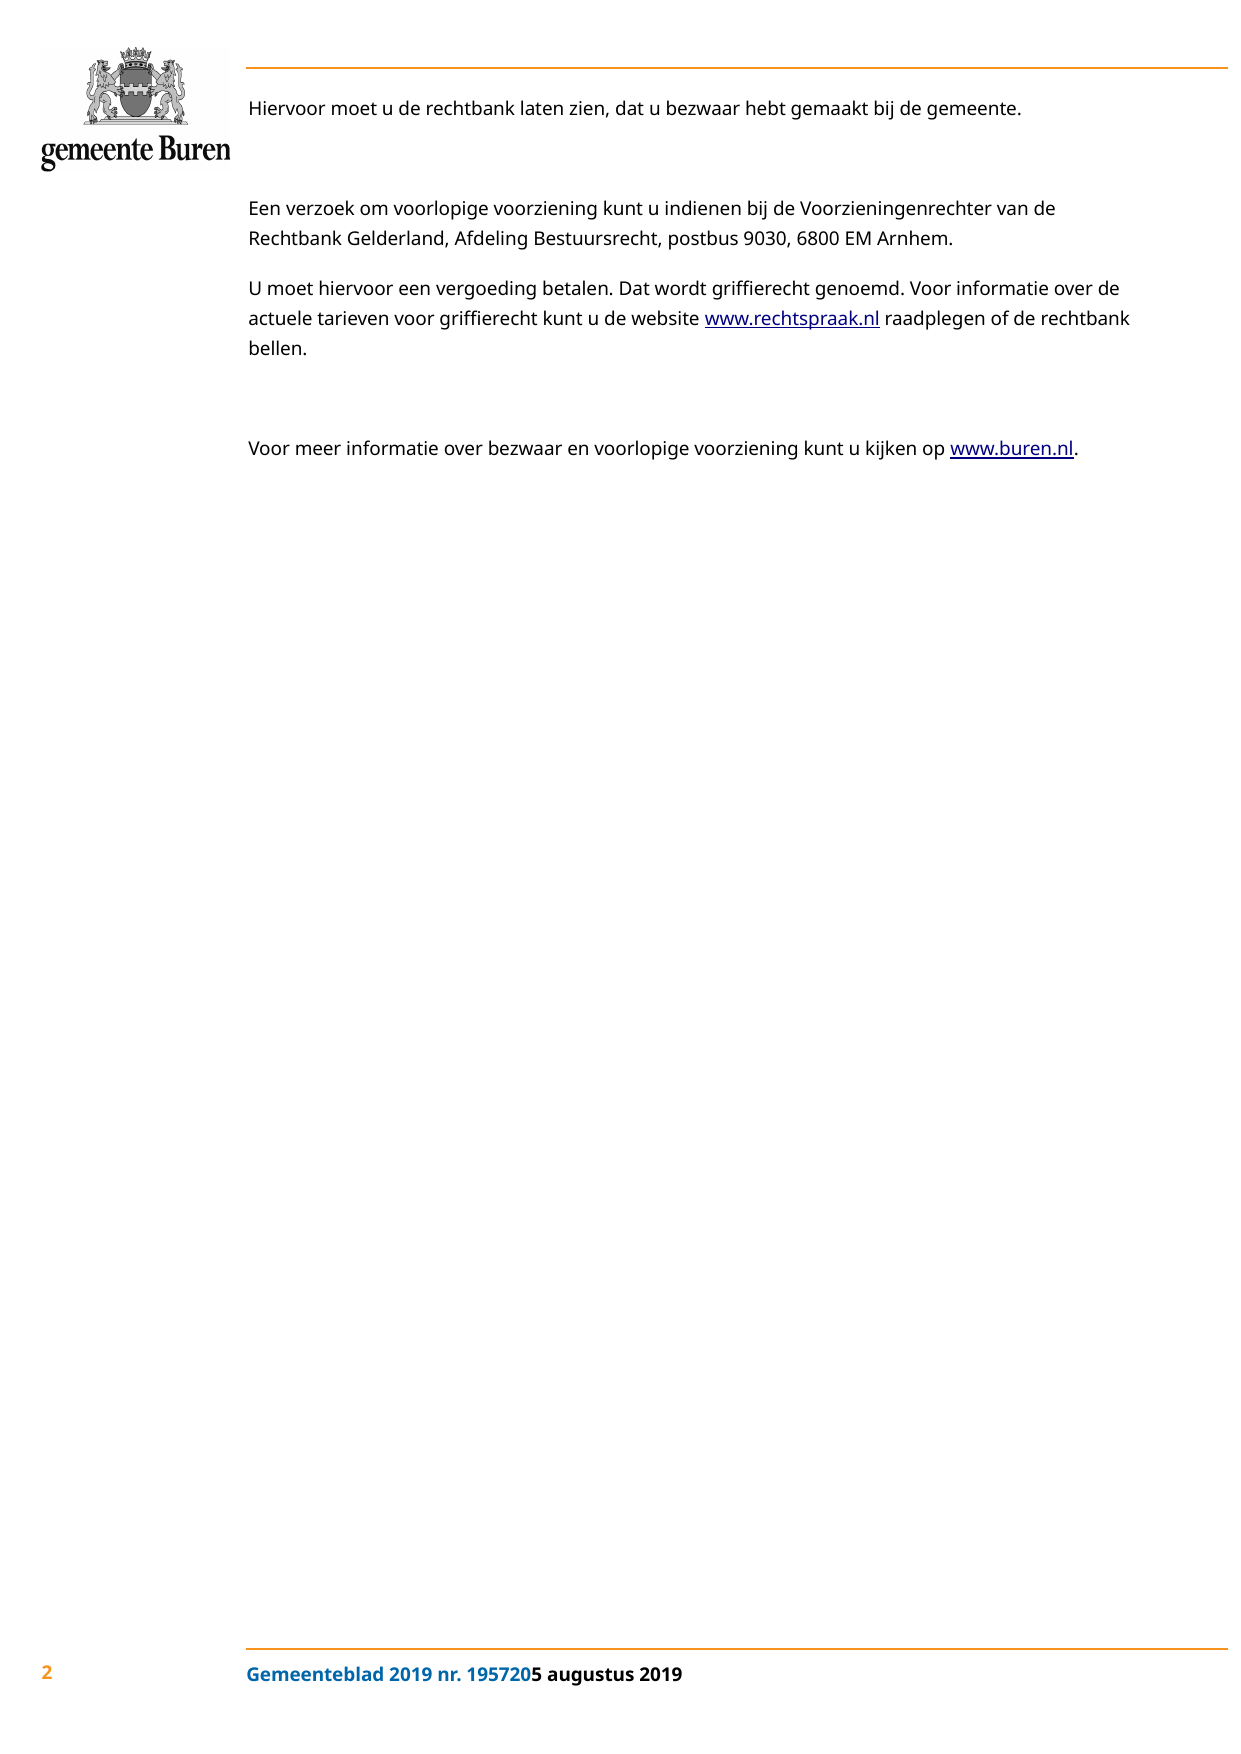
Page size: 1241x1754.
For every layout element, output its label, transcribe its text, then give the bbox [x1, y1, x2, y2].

text Hiervoor moet u de rechtbank laten zien, dat u bezwaar hebt gemaakt bij de gemeente. [248, 95, 1152, 121]
text Een verzoek om voorlopige voorziening kunt u indienen bij de Voorzieningenrechter van de Rechtbank Gelderland, Afdeling Bestuursrecht, postbus 9030, 6800 EM Arnhem. [248, 196, 1152, 251]
text U moet hiervoor een vergoeding betalen. Dat wordt griffierecht genoemd. Voor informatie over de actuele tarieven voor griffierecht kunt u de website www.rechtspraak.nl raadplegen of de rechtbank bellen. [248, 276, 1152, 361]
picture [41, 47, 231, 172]
text Voor meer informatie over bezwaar en voorlopige voorziening kunt u kijken op www.buren.nl. [248, 436, 1152, 461]
